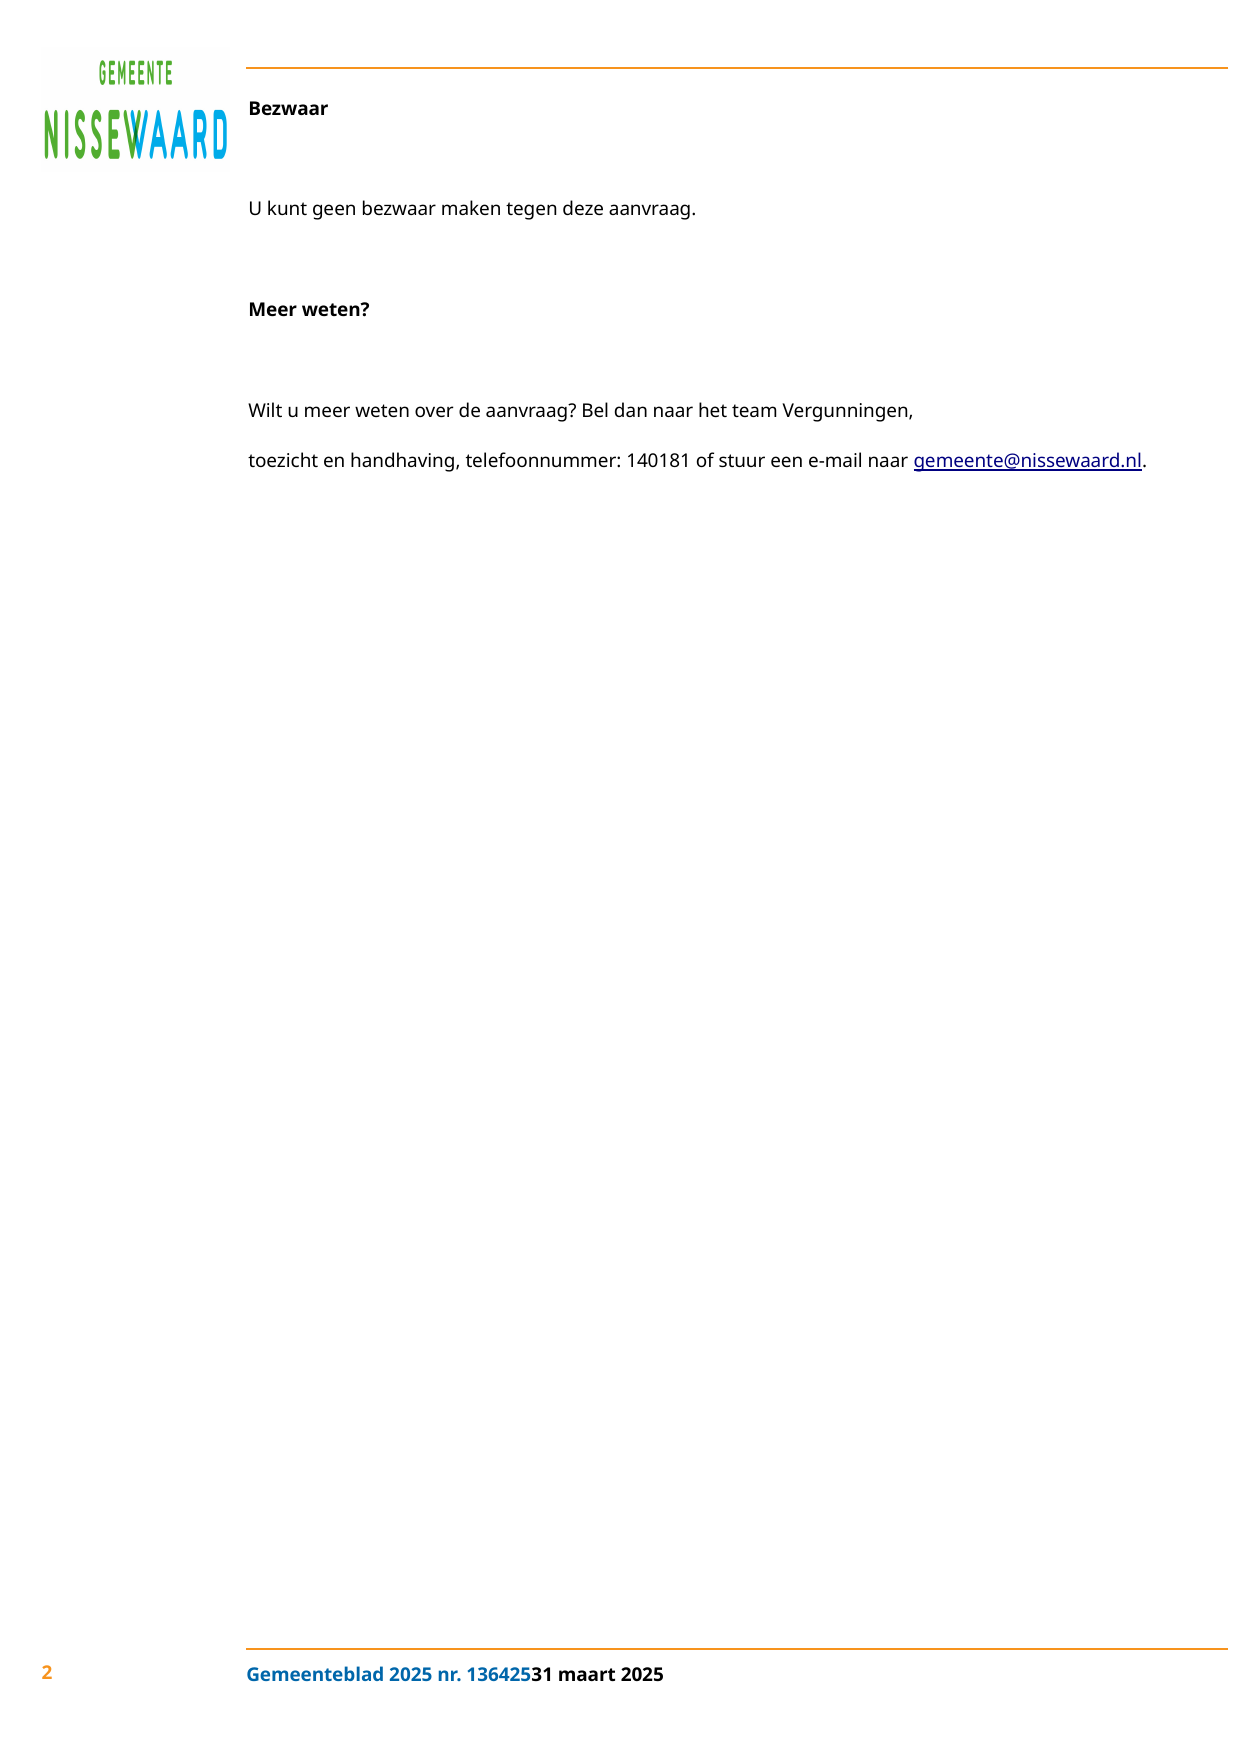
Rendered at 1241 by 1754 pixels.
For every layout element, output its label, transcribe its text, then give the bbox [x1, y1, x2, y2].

text toezicht en handhaving, telefoonnummer: 140181 of stuur een e-mail naar gemeente@nissewaard.nl. [248, 448, 1152, 473]
text Meer weten? [248, 296, 1152, 322]
picture [41, 47, 231, 172]
text Bezwaar [248, 95, 1152, 121]
text U kunt geen bezwaar maken tegen deze aanvraag. [248, 196, 1152, 221]
text Wilt u meer weten over de aanvraag? Bel dan naar het team Vergunningen, [248, 397, 1152, 423]
